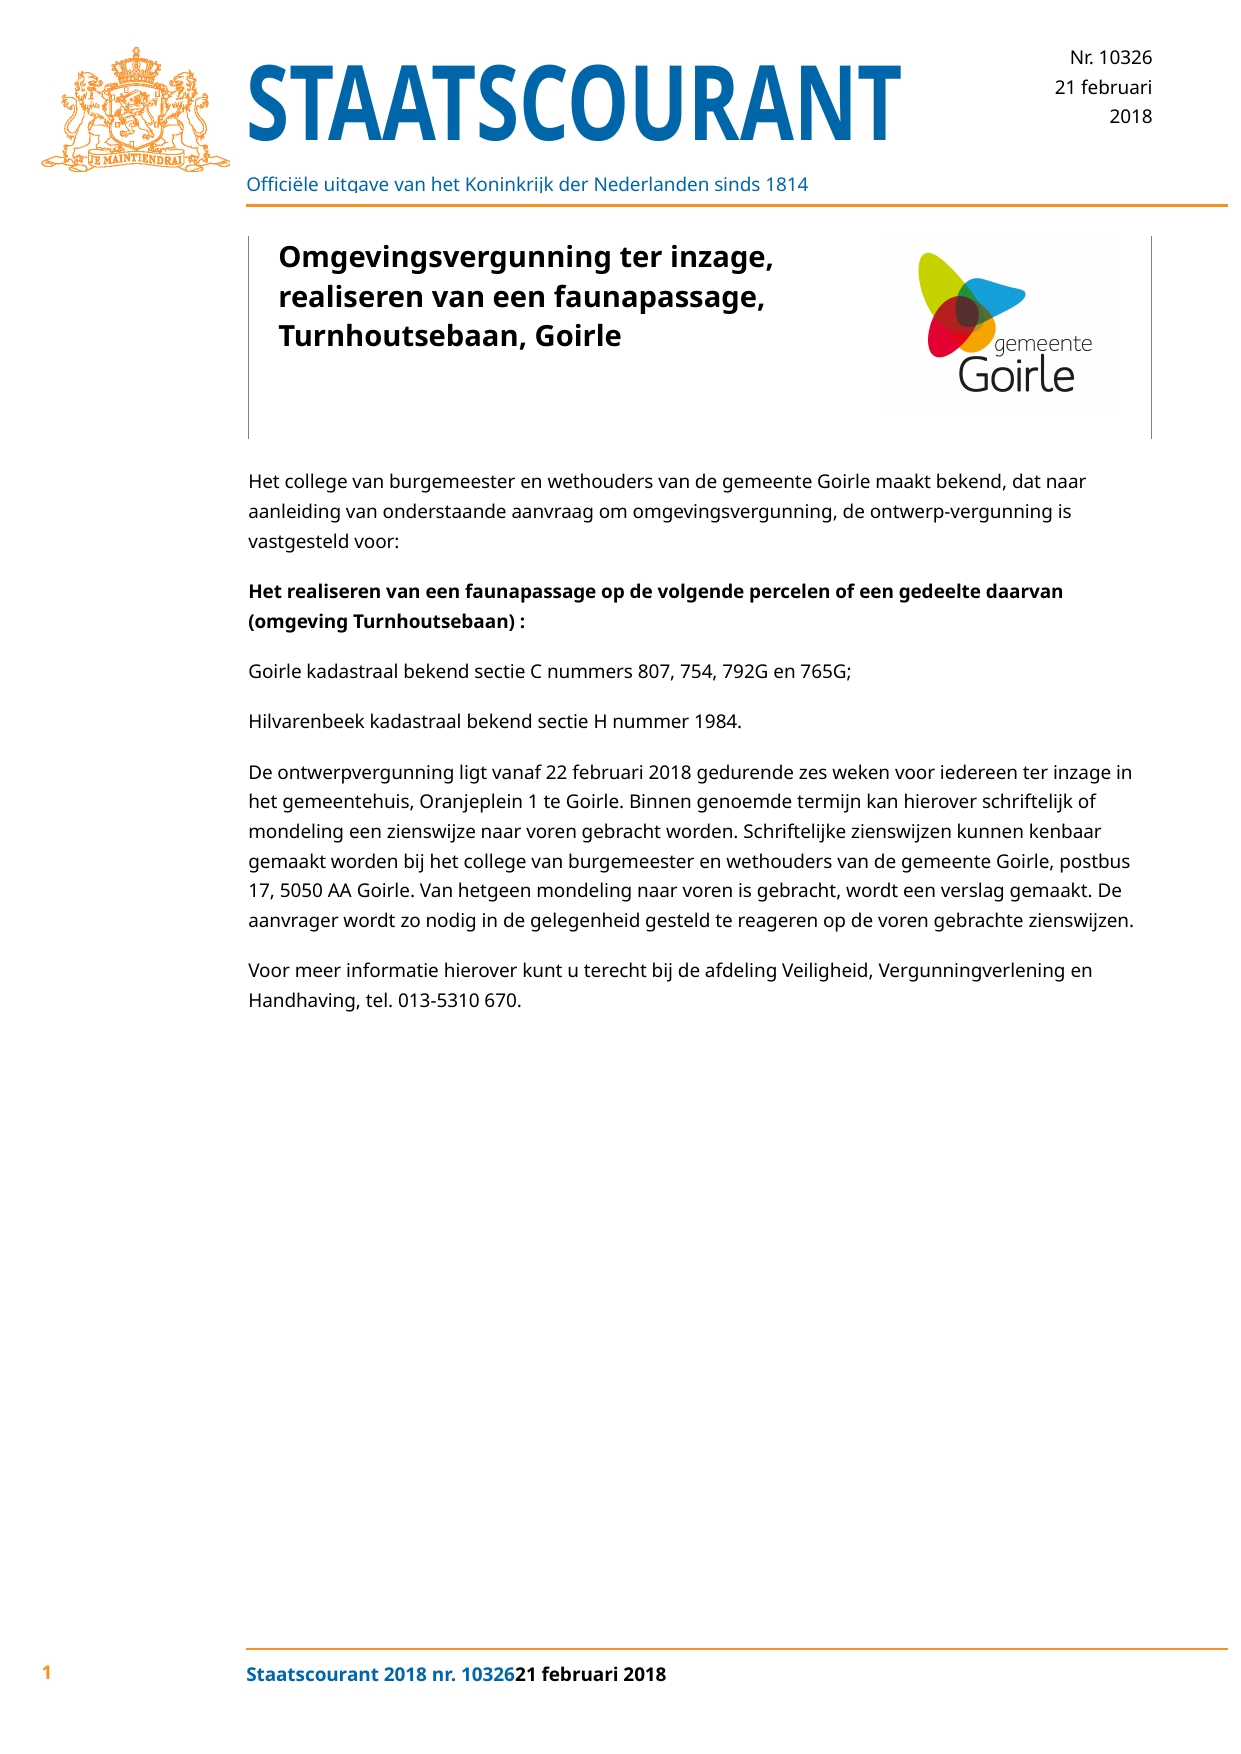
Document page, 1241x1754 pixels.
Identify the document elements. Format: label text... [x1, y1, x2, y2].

picture [41, 47, 231, 172]
text De ontwerpvergunning ligt vanaf 22 februari 2018 gedurende zes weken voor iedereen ter inzage in het gemeentehuis, Oranjeplein 1 te Goirle. Binnen genoemde termijn kan hierover schriftelijk of mondeling een zienswijze naar voren gebracht worden. Schriftelijke zienswijzen kunnen kenbaar gemaakt worden bij het college van burgemeester en wethouders van de gemeente Goirle, postbus 17, 5050 AA Goirle. Van hetgeen mondeling naar voren is gebracht, wordt een verslag gemaakt. De aanvrager wordt zo nodig in de gelegenheid gesteld te reageren op de voren gebrachte zienswijzen. [248, 759, 1152, 933]
text Hilvarenbeek kadastraal bekend sectie H nummer 1984. [248, 709, 1152, 734]
text Voor meer informatie hierover kunt u terecht bij de afdeling Veiligheid, Vergunningverlening en Handhaving, tel. 013-5310 670. [248, 957, 1152, 1013]
table_header [1116, 236, 1151, 413]
table_header [850, 236, 886, 413]
table_header [850, 414, 1151, 439]
text Goirle kadastraal bekend sectie C nummers 807, 754, 792G en 765G; [248, 658, 1152, 684]
picture [886, 236, 1116, 414]
table_header Omgevingsvergunning ter inzage, realiseren van een faunapassage, Turnhoutsebaan, Goirle [249, 236, 850, 439]
text Het college van burgemeester en wethouders van de gemeente Goirle maakt bekend, dat naar aanleiding van onderstaande aanvraag om omgevingsvergunning, de ontwerp-vergunning is vastgesteld voor: [248, 469, 1152, 553]
text Het realiseren van een faunapassage op de volgende percelen of een gedeelte daarvan (omgeving Turnhoutsebaan) : [248, 578, 1152, 633]
